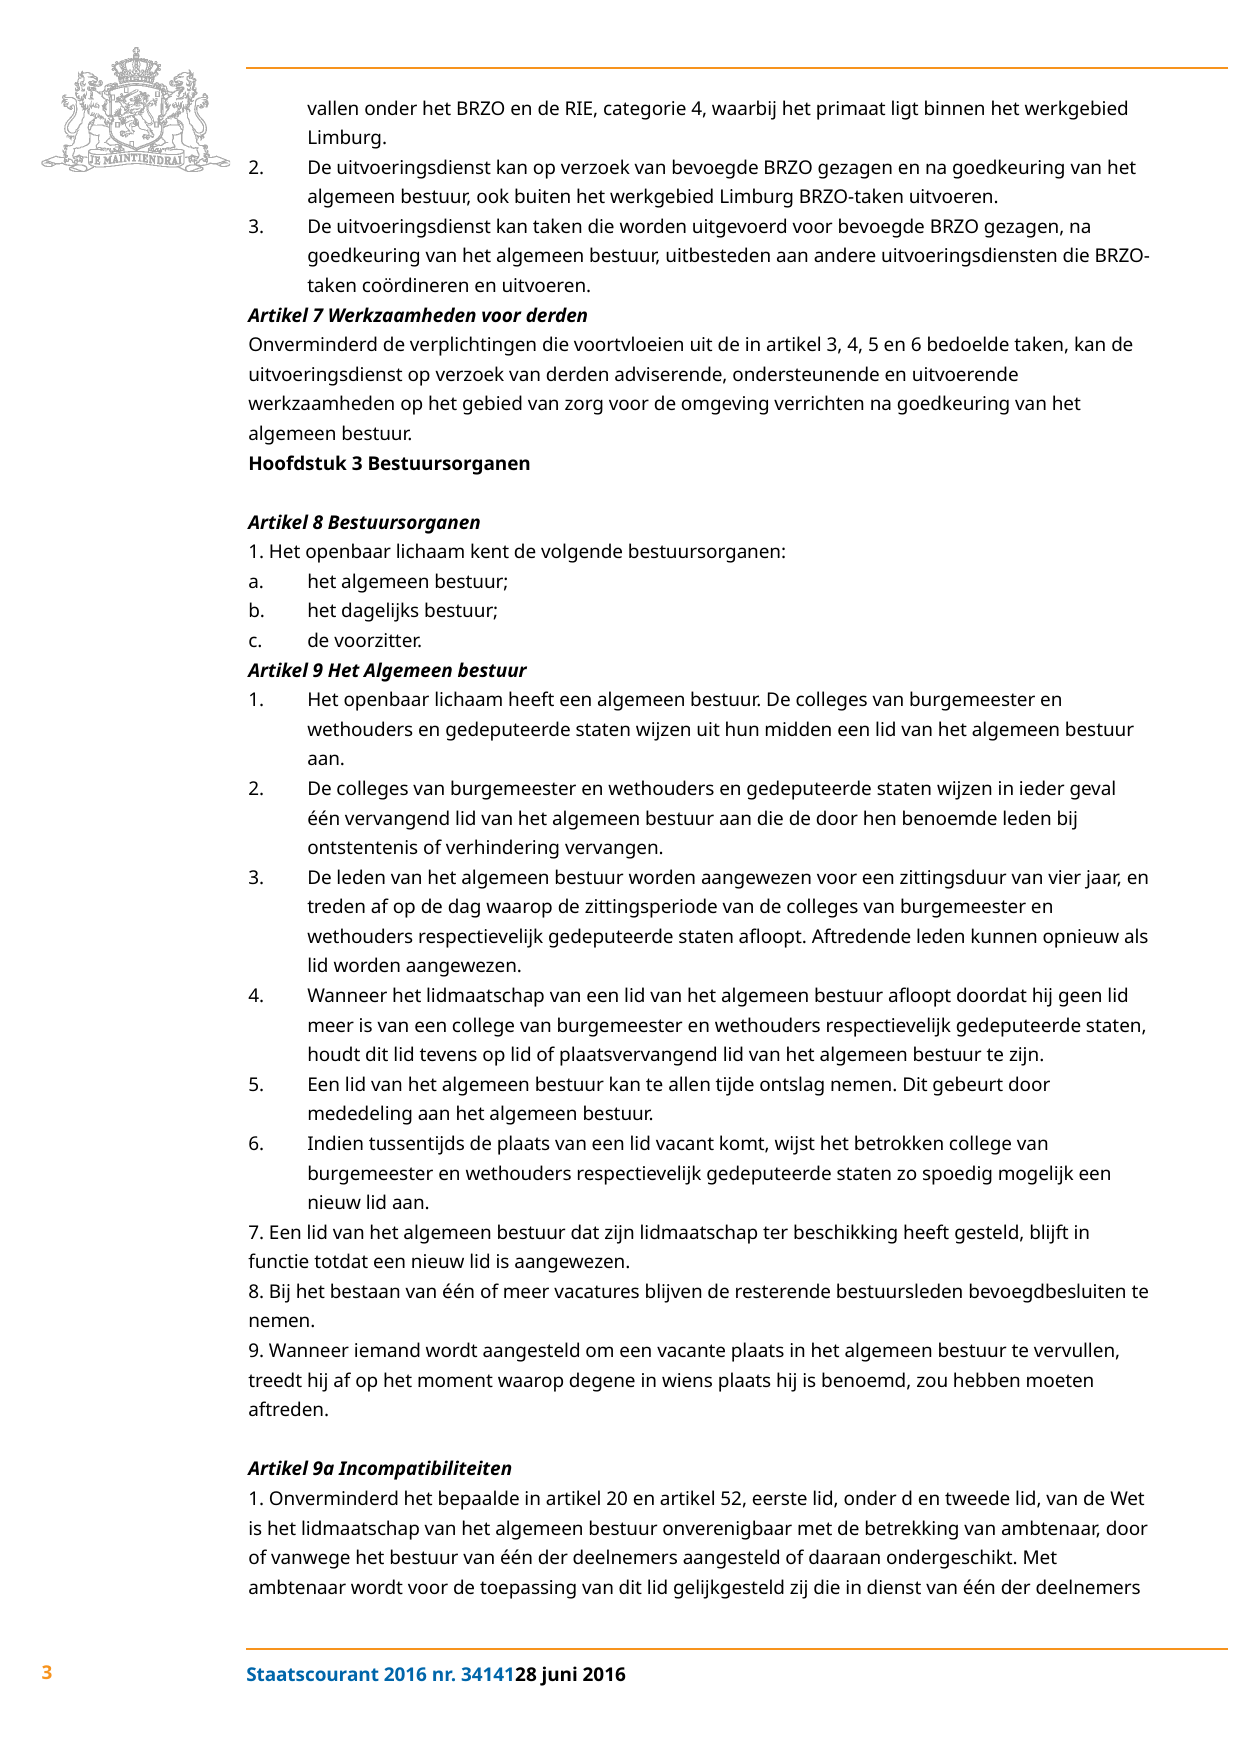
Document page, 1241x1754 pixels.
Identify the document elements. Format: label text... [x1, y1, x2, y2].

list de voorzitter. [248, 627, 1152, 653]
text Hoofdstuk 3 Bestuursorganen [248, 450, 1152, 476]
list De uitvoeringsdienst kan taken die worden uitgevoerd voor bevoegde BRZO gezagen, na goedkeuring van het algemeen bestuur, uitbesteden aan andere uitvoeringsdiensten die BRZO-taken coördineren en uitvoeren. [248, 213, 1152, 298]
text Artikel 9a Incompatibiliteiten [248, 1456, 1152, 1481]
text 9. Wanneer iemand wordt aangesteld om een vacante plaats in het algemeen bestuur te vervullen, treedt hij af op het moment waarop degene in wiens plaats hij is benoemd, zou hebben moeten aftreden. [248, 1337, 1152, 1422]
list Wanneer het lidmaatschap van een lid van het algemeen bestuur afloopt doordat hij geen lid meer is van een college van burgemeester en wethouders respectievelijk gedeputeerde staten, houdt dit lid tevens op lid of plaatsvervangend lid van het algemeen bestuur te zijn. [248, 982, 1152, 1067]
text 8. Bij het bestaan van één of meer vacatures blijven de resterende bestuursleden bevoegdbesluiten te nemen. [248, 1278, 1152, 1333]
text Artikel 9 Het Algemeen bestuur [248, 657, 1152, 683]
list Indien tussentijds de plaats van een lid vacant komt, wijst het betrokken college van burgemeester en wethouders respectievelijk gedeputeerde staten zo spoedig mogelijk een nieuw lid aan. [248, 1130, 1152, 1215]
text Artikel 7 Werkzaamheden voor derden [248, 302, 1152, 328]
list De uitvoeringsdienst kan op verzoek van bevoegde BRZO gezagen en na goedkeuring van het algemeen bestuur, ook buiten het werkgebied Limburg BRZO-taken uitvoeren. [248, 154, 1152, 209]
list De colleges van burgemeester en wethouders en gedeputeerde staten wijzen in ieder geval één vervangend lid van het algemeen bestuur aan die de door hen benoemde leden bij ontstentenis of verhindering vervangen. [248, 775, 1152, 860]
list het algemeen bestuur; [248, 568, 1152, 594]
text 1. Het openbaar lichaam kent de volgende bestuursorganen: [248, 538, 1152, 564]
text 7. Een lid van het algemeen bestuur dat zijn lidmaatschap ter beschikking heeft gesteld, blijft in functie totdat een nieuw lid is aangewezen. [248, 1219, 1152, 1274]
list het dagelijks bestuur; [248, 598, 1152, 623]
list vallen onder het BRZO en de RIE, categorie 4, waarbij het primaat ligt binnen het werkgebied Limburg. [248, 95, 1152, 150]
text Artikel 8 Bestuursorganen [248, 509, 1152, 535]
list Een lid van het algemeen bestuur kan te allen tijde ontslag nemen. Dit gebeurt door mededeling aan het algemeen bestuur. [248, 1071, 1152, 1126]
picture [41, 47, 231, 172]
list De leden van het algemeen bestuur worden aangewezen voor een zittingsduur van vier jaar, en treden af op de dag waarop de zittingsperiode van de colleges van burgemeester en wethouders respectievelijk gedeputeerde staten afloopt. Aftredende leden kunnen opnieuw als lid worden aangewezen. [248, 864, 1152, 978]
list Het openbaar lichaam heeft een algemeen bestuur. De colleges van burgemeester en wethouders en gedeputeerde staten wijzen uit hun midden een lid van het algemeen bestuur aan. [248, 686, 1152, 771]
text Onverminderd de verplichtingen die voortvloeien uit de in artikel 3, 4, 5 en 6 bedoelde taken, kan de uitvoeringsdienst op verzoek van derden adviserende, ondersteunende en uitvoerende werkzaamheden op het gebied van zorg voor de omgeving verrichten na goedkeuring van het algemeen bestuur. [248, 331, 1152, 446]
text 1. Onverminderd het bepaalde in artikel 20 en artikel 52, eerste lid, onder d en tweede lid, van de Wet is het lidmaatschap van het algemeen bestuur onverenigbaar met de betrekking van ambtenaar, door of vanwege het bestuur van één der deelnemers aangesteld of daaraan ondergeschikt. Met ambtenaar wordt voor de toepassing van dit lid gelijkgesteld zij die in dienst van één der deelnemers [248, 1485, 1152, 1600]
